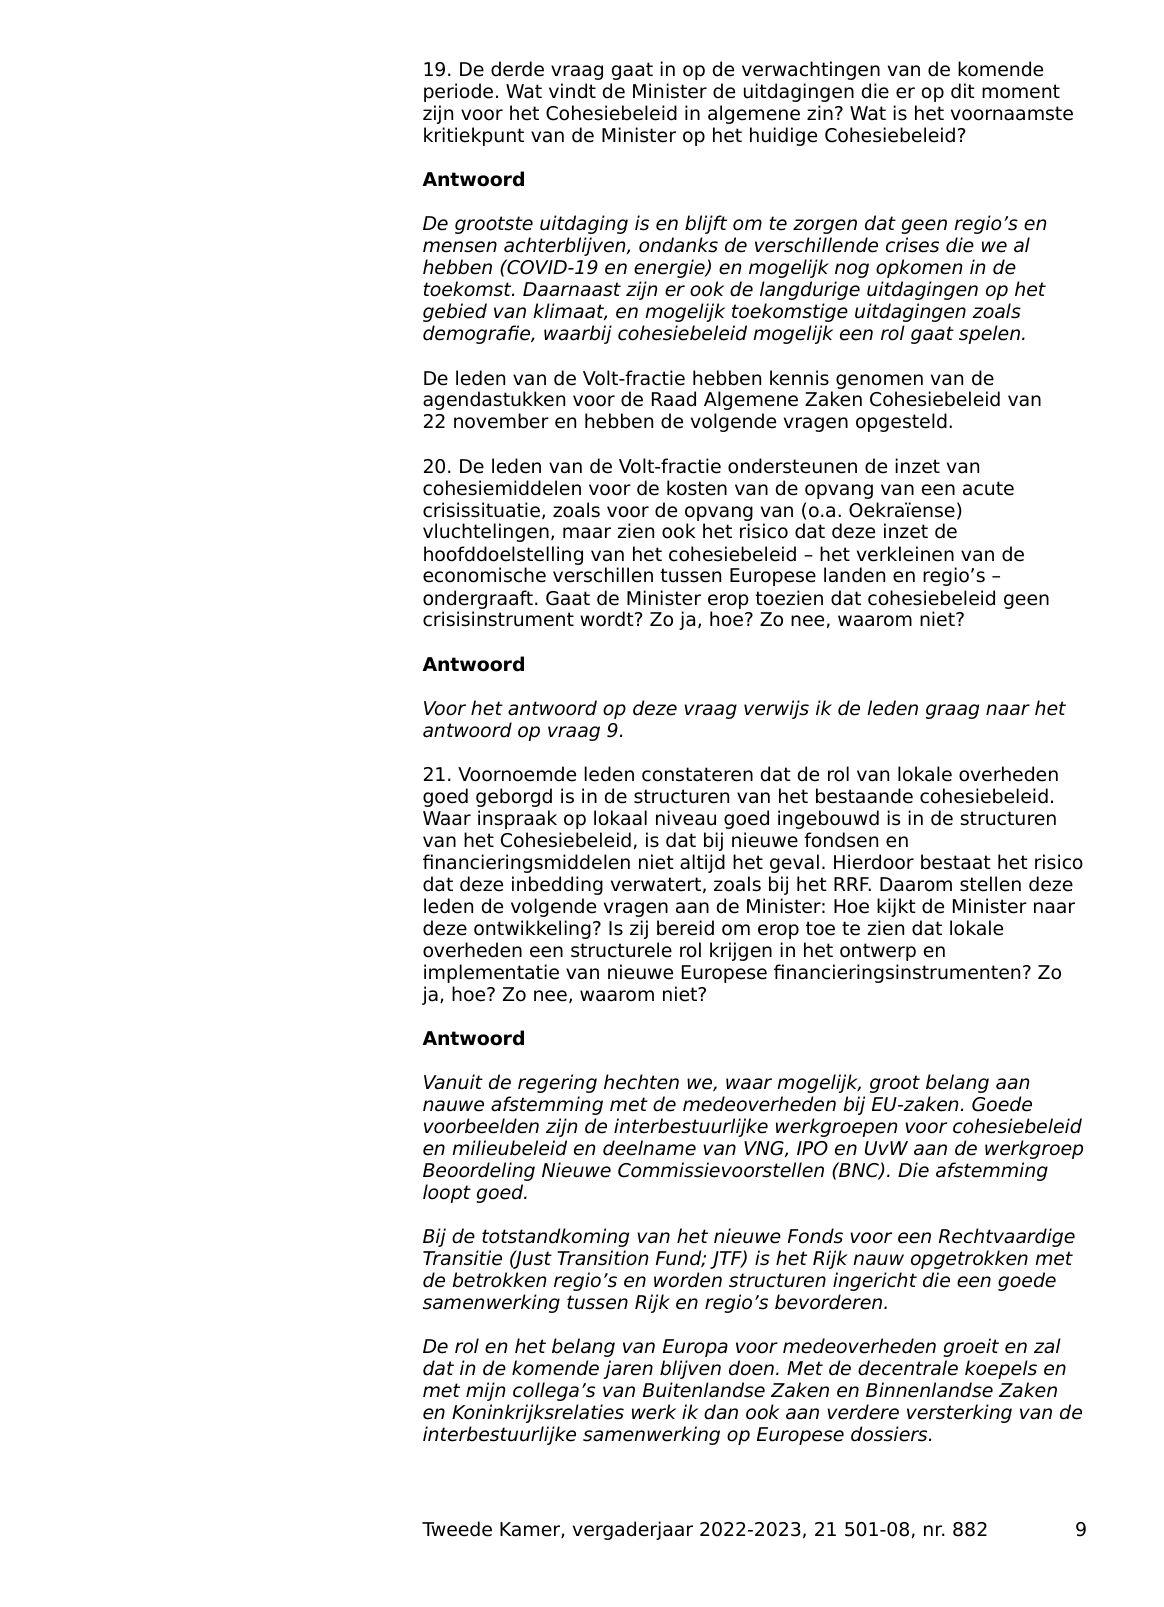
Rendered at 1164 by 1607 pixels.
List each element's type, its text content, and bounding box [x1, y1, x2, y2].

text 20. De leden van de Volt-fractie ondersteunen de inzet van cohesiemiddelen voor de kosten van de opvang van een acute crisissituatie, zoals voor de opvang van (o.a. Oekraïense) vluchtelingen, maar zien ook het risico dat deze inzet de hoofddoelstelling van het cohesiebeleid – het verkleinen van de economische verschillen tussen Europese landen en regio’s – ondergraaft. Gaat de Minister erop toezien dat cohesiebeleid geen crisisinstrument wordt? Zo ja, hoe? Zo nee, waarom niet? [422, 456, 1087, 631]
text 21. Voornoemde leden constateren dat de rol van lokale overheden goed geborgd is in de structuren van het bestaande cohesiebeleid. Waar inspraak op lokaal niveau goed ingebouwd is in de structuren van het Cohesiebeleid, is dat bij nieuwe fondsen en financieringsmiddelen niet altijd het geval. Hierdoor bestaat het risico dat deze inbedding verwatert, zoals bij het RRF. Daarom stellen deze leden de volgende vragen aan de Minister: Hoe kijkt de Minister naar deze ontwikkeling? Is zij bereid om erop toe te zien dat lokale overheden een structurele rol krijgen in het ontwerp en implementatie van nieuwe Europese financieringsinstrumenten? Zo ja, hoe? Zo nee, waarom niet? [422, 764, 1087, 1006]
text De grootste uitdaging is en blijft om te zorgen dat geen regio’s en mensen achterblijven, ondanks de verschillende crises die we al hebben (COVID-19 en energie) en mogelijk nog opkomen in de toekomst. Daarnaast zijn er ook de langdurige uitdagingen op het gebied van klimaat, en mogelijk toekomstige uitdagingen zoals demografie, waarbij cohesiebeleid mogelijk een rol gaat spelen. [422, 213, 1087, 345]
text De leden van de Volt-fractie hebben kennis genomen van de agendastukken voor de Raad Algemene Zaken Cohesiebeleid van 22 november en hebben de volgende vragen opgesteld. [422, 367, 1087, 433]
subtitle Antwoord [422, 653, 1087, 676]
subtitle Antwoord [422, 1028, 1087, 1050]
text 19. De derde vraag gaat in op de verwachtingen van de komende periode. Wat vindt de Minister de uitdagingen die er op dit moment zijn voor het Cohesiebeleid in algemene zin? Wat is het voornaamste kritiekpunt van de Minister op het huidige Cohesiebeleid? [422, 59, 1087, 147]
subtitle Antwoord [422, 169, 1087, 191]
text Vanuit de regering hechten we, waar mogelijk, groot belang aan nauwe afstemming met de medeoverheden bij EU-zaken. Goede voorbeelden zijn de interbestuurlijke werkgroepen voor cohesiebeleid en milieubeleid en deelname van VNG, IPO en UvW aan de werkgroep Beoordeling Nieuwe Commissievoorstellen (BNC). Die afstemming loopt goed. [422, 1072, 1087, 1204]
text Bij de totstandkoming van het nieuwe Fonds voor een Rechtvaardige Transitie (Just Transition Fund; JTF) is het Rijk nauw opgetrokken met de betrokken regio’s en worden structuren ingericht die een goede samenwerking tussen Rijk en regio’s bevorderen. [422, 1226, 1087, 1314]
text Voor het antwoord op deze vraag verwijs ik de leden graag naar het antwoord op vraag 9. [422, 698, 1087, 742]
text De rol en het belang van Europa voor medeoverheden groeit en zal dat in de komende jaren blijven doen. Met de decentrale koepels en met mijn collega’s van Buitenlandse Zaken en Binnenlandse Zaken en Koninkrijksrelaties werk ik dan ook aan verdere versterking van de interbestuurlijke samenwerking op Europese dossiers. [422, 1336, 1087, 1446]
